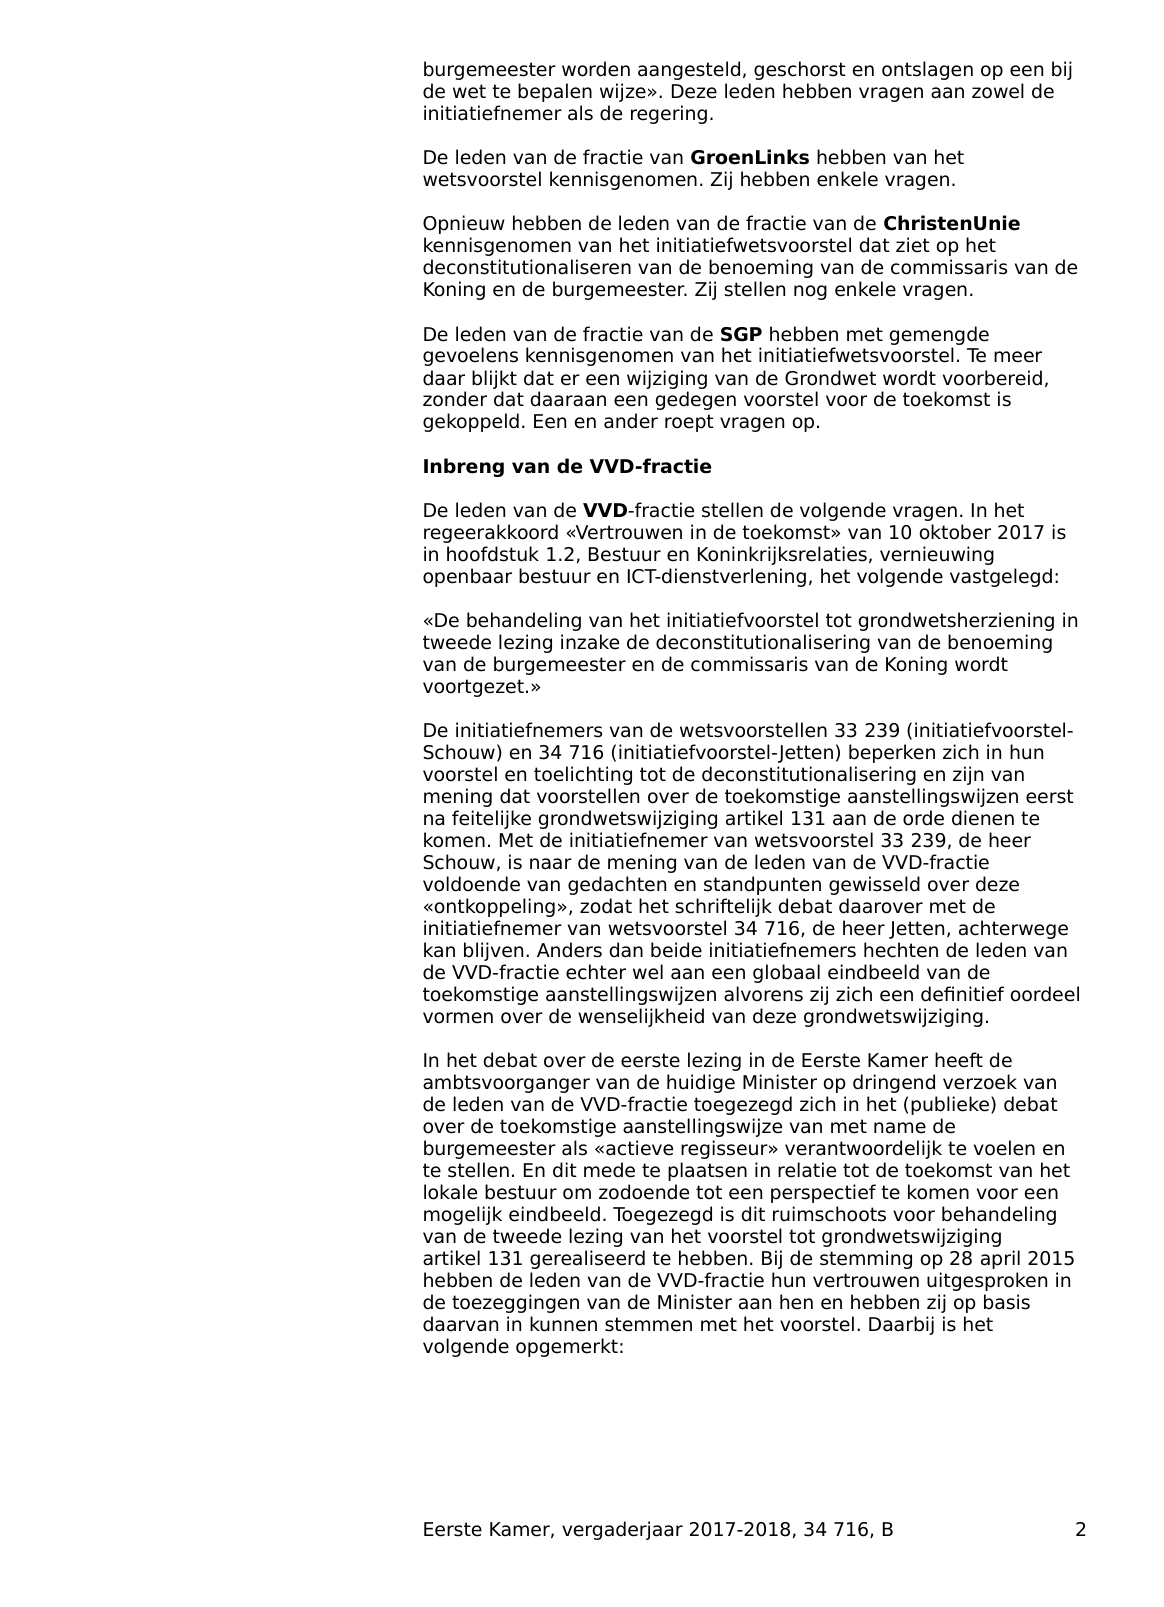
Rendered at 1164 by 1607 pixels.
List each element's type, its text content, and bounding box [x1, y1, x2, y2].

text Opnieuw hebben de leden van de fractie van de ChristenUnie kennisgenomen van het initiatiefwetsvoorstel dat ziet op het deconstitutionaliseren van de benoeming van de commissaris van de Koning en de burgemeester. Zij stellen nog enkele vragen. [422, 213, 1087, 301]
text De leden van de VVD-fractie stellen de volgende vragen. In het regeerakkoord «Vertrouwen in de toekomst» van 10 oktober 2017 is in hoofdstuk 1.2, Bestuur en Koninkrijksrelaties, vernieuwing openbaar bestuur en ICT-dienstverlening, het volgende vastgelegd: [422, 500, 1087, 588]
text burgemeester worden aangesteld, geschorst en ontslagen op een bij de wet te bepalen wijze». Deze leden hebben vragen aan zowel de initiatiefnemer als de regering. [422, 59, 1087, 125]
subtitle Inbreng van de VVD-fractie [422, 456, 1087, 477]
text De initiatiefnemers van de wetsvoorstellen 33 239 (initiatiefvoorstel-Schouw) en 34 716 (initiatiefvoorstel-Jetten) beperken zich in hun voorstel en toelichting tot de deconstitutionalisering en zijn van mening dat voorstellen over de toekomstige aanstellingswijzen eerst na feitelijke grondwetswijziging artikel 131 aan de orde dienen te komen. Met de initiatiefnemer van wetsvoorstel 33 239, de heer Schouw, is naar de mening van de leden van de VVD-fractie voldoende van gedachten en standpunten gewisseld over deze «ontkoppeling», zodat het schriftelijk debat daarover met de initiatiefnemer van wetsvoorstel 34 716, de heer Jetten, achterwege kan blijven. Anders dan beide initiatiefnemers hechten de leden van de VVD-fractie echter wel aan een globaal eindbeeld van de toekomstige aanstellingswijzen alvorens zij zich een definitief oordeel vormen over de wenselijkheid van deze grondwetswijziging. [422, 720, 1087, 1028]
text De leden van de fractie van GroenLinks hebben van het wetsvoorstel kennisgenomen. Zij hebben enkele vragen. [422, 147, 1087, 191]
text «De behandeling van het initiatiefvoorstel tot grondwetsherziening in tweede lezing inzake de deconstitutionalisering van de benoeming van de burgemeester en de commissaris van de Koning wordt voortgezet.» [422, 610, 1087, 698]
text De leden van de fractie van de SGP hebben met gemengde gevoelens kennisgenomen van het initiatiefwetsvoorstel. Te meer daar blijkt dat er een wijziging van de Grondwet wordt voorbereid, zonder dat daaraan een gedegen voorstel voor de toekomst is gekoppeld. Een en ander roept vragen op. [422, 323, 1087, 433]
text In het debat over de eerste lezing in de Eerste Kamer heeft de ambtsvoorganger van de huidige Minister op dringend verzoek van de leden van de VVD-fractie toegezegd zich in het (publieke) debat over de toekomstige aanstellingswijze van met name de burgemeester als «actieve regisseur» verantwoordelijk te voelen en te stellen. En dit mede te plaatsen in relatie tot de toekomst van het lokale bestuur om zodoende tot een perspectief te komen voor een mogelijk eindbeeld. Toegezegd is dit ruimschoots voor behandeling van de tweede lezing van het voorstel tot grondwetswijziging artikel 131 gerealiseerd te hebben. Bij de stemming op 28 april 2015 hebben de leden van de VVD-fractie hun vertrouwen uitgesproken in de toezeggingen van de Minister aan hen en hebben zij op basis daarvan in kunnen stemmen met het voorstel. Daarbij is het volgende opgemerkt: [422, 1050, 1087, 1357]
